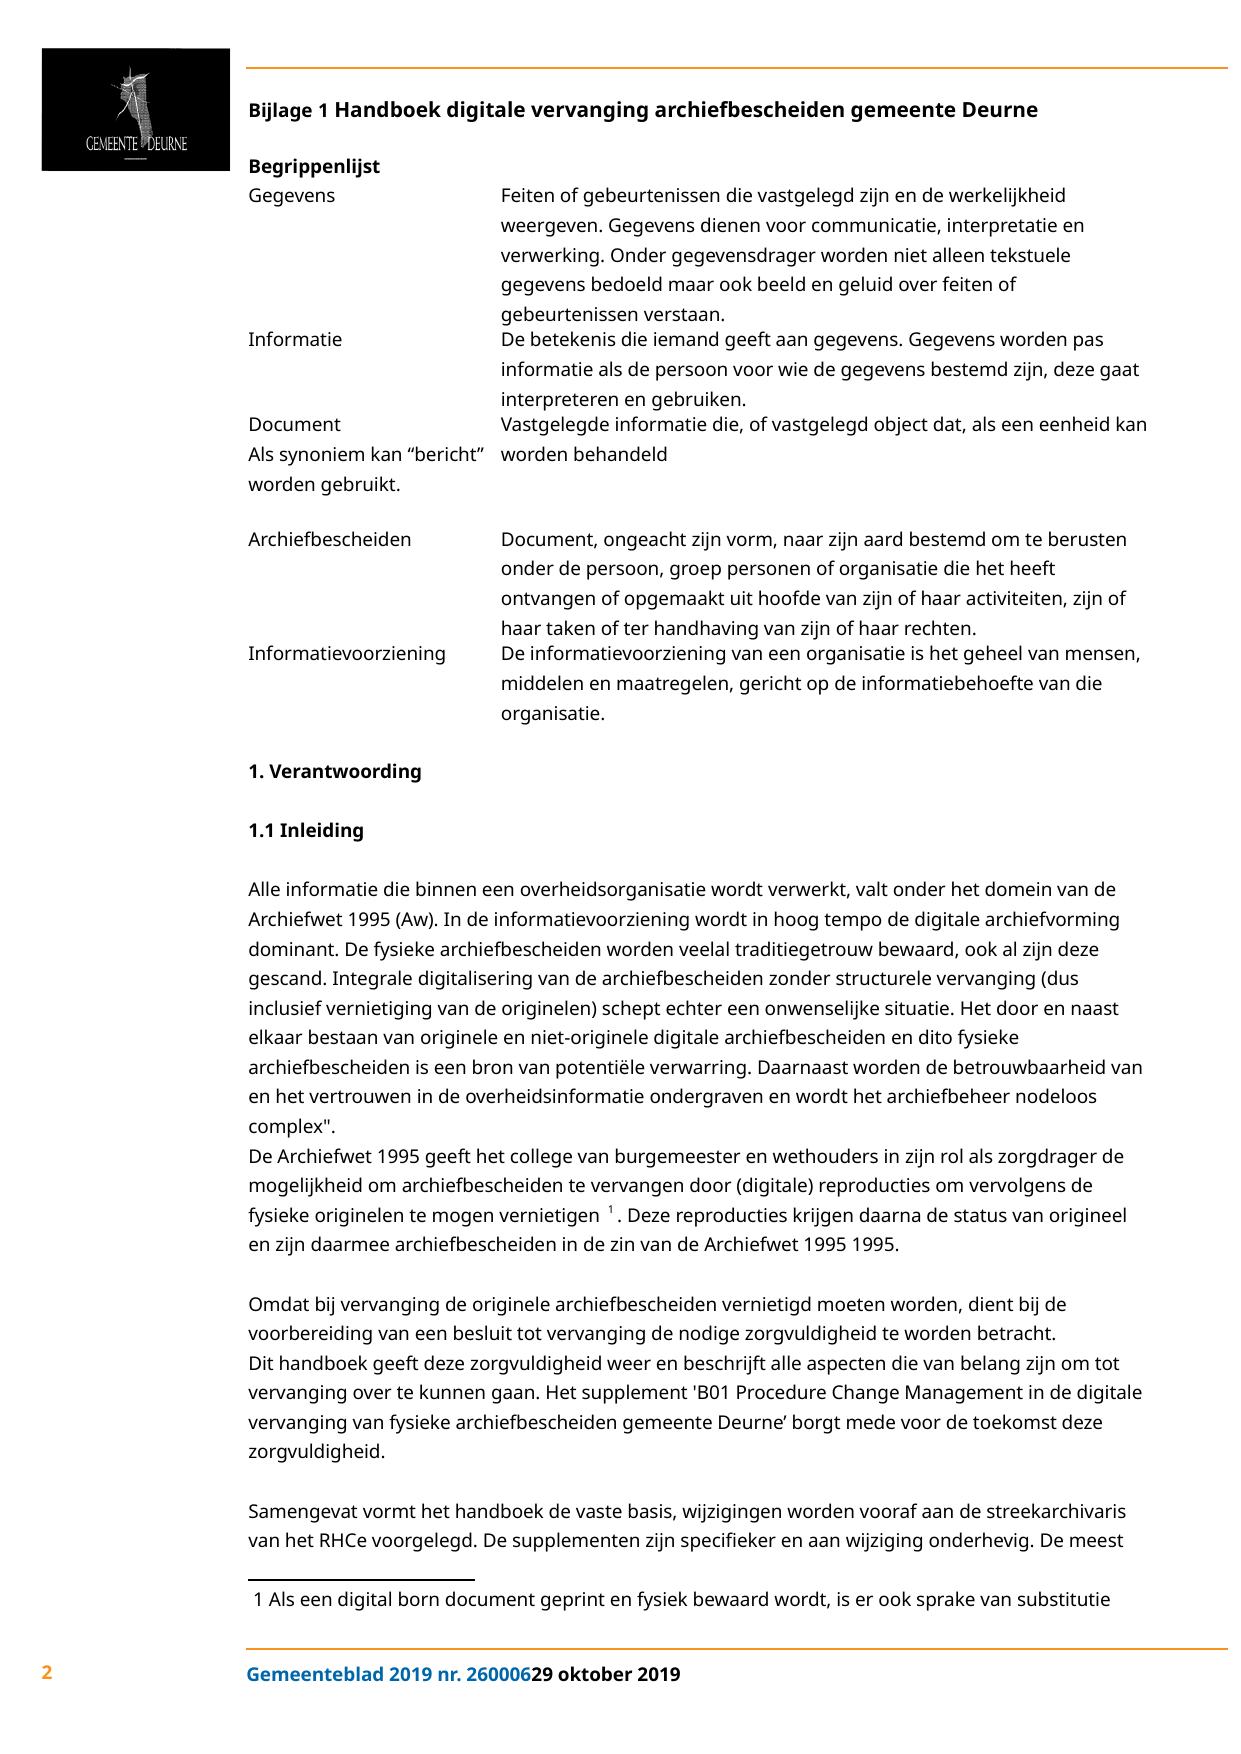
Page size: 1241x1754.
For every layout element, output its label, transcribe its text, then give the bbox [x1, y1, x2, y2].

text Alle informatie die binnen een overheidsorganisatie wordt verwerkt, valt onder het domein van de Archiefwet 1995 (Aw). In de informatievoorziening wordt in hoog tempo de digitale archiefvorming dominant. De fysieke archiefbescheiden worden veelal traditiegetrouw bewaard, ook al zijn deze gescand. Integrale digitalisering van de archiefbescheiden zonder structurele vervanging (dus inclusief vernietiging van de originelen) schept echter een onwenselijke situatie. Het door en naast elkaar bestaan van originele en niet-originele digitale archiefbescheiden en dito fysieke archiefbescheiden is een bron van potentiële verwarring. Daarnaast worden de betrouwbaarheid van en het vertrouwen in de overheidsinformatie ondergraven en wordt het archiefbeheer nodeloos complex". [248, 877, 1152, 1139]
table_cell Vastgelegde informatie die, of vastgelegd object dat, als een eenheid kan worden behandeld [501, 412, 1152, 526]
table_header Feiten of gebeurtenissen die vastgelegd zijn en de werkelijkheid weergeven. Gegevens dienen voor communicatie, interpretatie en verwerking. Onder gegevensdrager worden niet alleen tekstuele gegevens bedoeld maar ook beeld en geluid over feiten of gebeurtenissen verstaan. [501, 183, 1152, 327]
table_cell Informatie [248, 327, 501, 412]
text 1.1 Inleiding [248, 817, 1152, 843]
text Omdat bij vervanging de originele archiefbescheiden vernietigd moeten worden, dient bij de voorbereiding van een besluit tot vervanging de nodige zorgvuldigheid te worden betracht. [248, 1291, 1152, 1346]
table_header Gegevens [248, 183, 501, 327]
text 1. Verantwoording [248, 758, 1152, 784]
text Samengevat vormt het handboek de vaste basis, wijzigingen worden vooraf aan de streekarchivaris van het RHCe voorgelegd. De supplementen zijn specifieker en aan wijziging onderhevig. De meest [248, 1498, 1152, 1553]
table_cell Document, ongeacht zijn vorm, naar zijn aard bestemd om te berusten onder de persoon, groep personen of organisatie die het heeft ontvangen of opgemaakt uit hoofde van zijn of haar activiteiten, zijn of haar taken of ter handhaving van zijn of haar rechten. [501, 526, 1152, 641]
table_cell Document Als synoniem kan “bericht” worden gebruikt. [248, 412, 501, 526]
table_cell De betekenis die iemand geeft aan gegevens. Gegevens worden pas informatie als de persoon voor wie de gegevens bestemd zijn, deze gaat interpreteren en gebruiken. [501, 327, 1152, 412]
table_cell De informatievoorziening van een organisatie is het geheel van mensen, middelen en maatregelen, gericht op de informatiebehoefte van die organisatie. [501, 641, 1152, 725]
text Dit handboek geeft deze zorgvuldigheid weer en beschrijft alle aspecten die van belang zijn om tot vervanging over te kunnen gaan. Het supplement 'B01 Procedure Change Management in de digitale vervanging van fysieke archiefbescheiden gemeente Deurne’ borgt mede voor de toekomst deze zorgvuldigheid. [248, 1350, 1152, 1464]
text Als een digital born document geprint en fysiek bewaard wordt, is er ook sprake van substitutie [248, 1586, 1152, 1612]
table_cell Archiefbescheiden [248, 526, 501, 641]
text Bijlage 1 Handboek digitale vervanging archiefbescheiden gemeente Deurne [248, 95, 1152, 123]
table_cell Informatievoorziening [248, 641, 501, 725]
text Begrippenlijst [248, 153, 1152, 179]
picture [41, 47, 231, 172]
text De Archiefwet 1995 geeft het college van burgemeester en wethouders in zijn rol als zorgdrager de mogelijkheid om archiefbescheiden te vervangen door (digitale) reproducties om vervolgens de fysieke originelen te mogen vernietigen . Deze reproducties krijgen daarna de status van origineel en zijn daarmee archiefbescheiden in de zin van de Archiefwet 1995 1995. [248, 1143, 1152, 1257]
